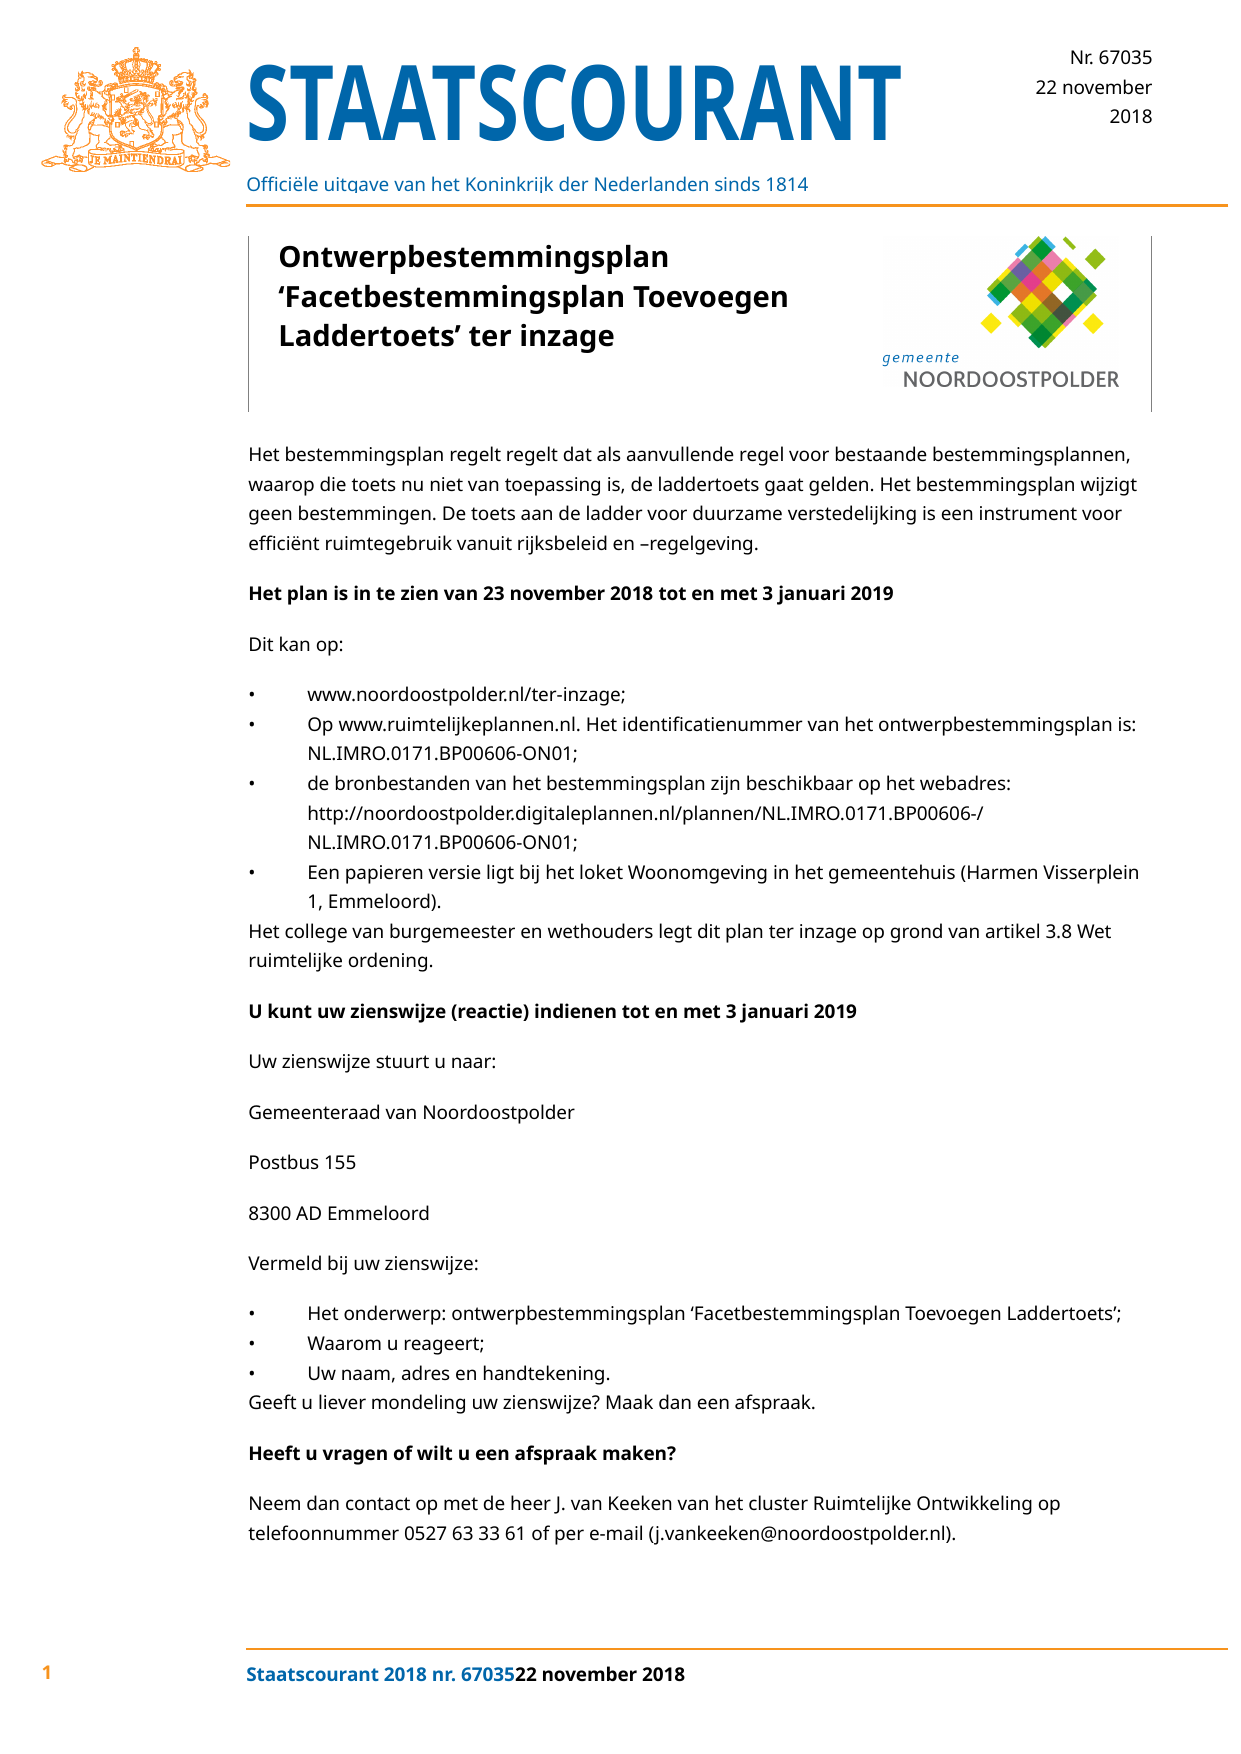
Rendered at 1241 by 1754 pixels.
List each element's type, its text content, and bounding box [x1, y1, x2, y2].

text Gemeenteraad van Noordoostpolder [248, 1099, 1152, 1125]
list www.noordoostpolder.nl/ter-inzage; [248, 681, 1152, 707]
list de bronbestanden van het bestemmingsplan zijn beschikbaar op het webadres: http://noordoostpolder.digitaleplannen.nl/plannen/NL.IMRO.0171.BP00606-/NL.IMRO.0171.BP00606-ON01; [248, 770, 1152, 855]
list Op www.ruimtelijkeplannen.nl. Het identificatienummer van het ontwerpbestemmingsplan is: NL.IMRO.0171.BP00606-ON01; [248, 711, 1152, 766]
text 8300 AD Emmeloord [248, 1200, 1152, 1226]
table_header Ontwerpbestemmingsplan ‘Facetbestemmingsplan Toevoegen Laddertoets’ ter inzage [249, 236, 850, 412]
text Neem dan contact op met de heer J. van Keeken van het cluster Ruimtelijke Ontwikkeling op telefoonnummer 0527 63 33 61 of per e-mail (j.vankeeken@noordoostpolder.nl). [248, 1490, 1152, 1546]
text Geeft u liever mondeling uw zienswijze? Maak dan een afspraak. [248, 1389, 1152, 1415]
list Waarom u reageert; [248, 1330, 1152, 1356]
picture [41, 47, 231, 172]
list Het onderwerp: ontwerpbestemmingsplan ‘Facetbestemmingsplan Toevoegen Laddertoets’; [248, 1301, 1152, 1326]
text Het college van burgemeester en wethouders legt dit plan ter inzage op grond van artikel 3.8 Wet ruimtelijke ordening. [248, 918, 1152, 973]
table_header [850, 236, 1151, 412]
picture [882, 236, 1119, 387]
text Vermeld bij uw zienswijze: [248, 1250, 1152, 1276]
text Het plan is in te zien van 23 november 2018 tot en met 3 januari 2019 [248, 581, 1152, 606]
text Dit kan op: [248, 631, 1152, 657]
list Een papieren versie ligt bij het loket Woonomgeving in het gemeentehuis (Harmen Visserplein 1, Emmeloord). [248, 859, 1152, 914]
text Heeft u vragen of wilt u een afspraak maken? [248, 1440, 1152, 1466]
text Uw zienswijze stuurt u naar: [248, 1048, 1152, 1074]
list Uw naam, adres en handtekening. [248, 1360, 1152, 1386]
text Het bestemmingsplan regelt regelt dat als aanvullende regel voor bestaande bestemmingsplannen, waarop die toets nu niet van toepassing is, de laddertoets gaat gelden. Het bestemmingsplan wijzigt geen bestemmingen. De toets aan de ladder voor duurzame verstedelijking is een instrument voor efficiënt ruimtegebruik vanuit rijksbeleid en –regelgeving. [248, 441, 1152, 556]
text Postbus 155 [248, 1149, 1152, 1175]
text U kunt uw zienswijze (reactie) indienen tot en met 3 januari 2019 [248, 998, 1152, 1024]
